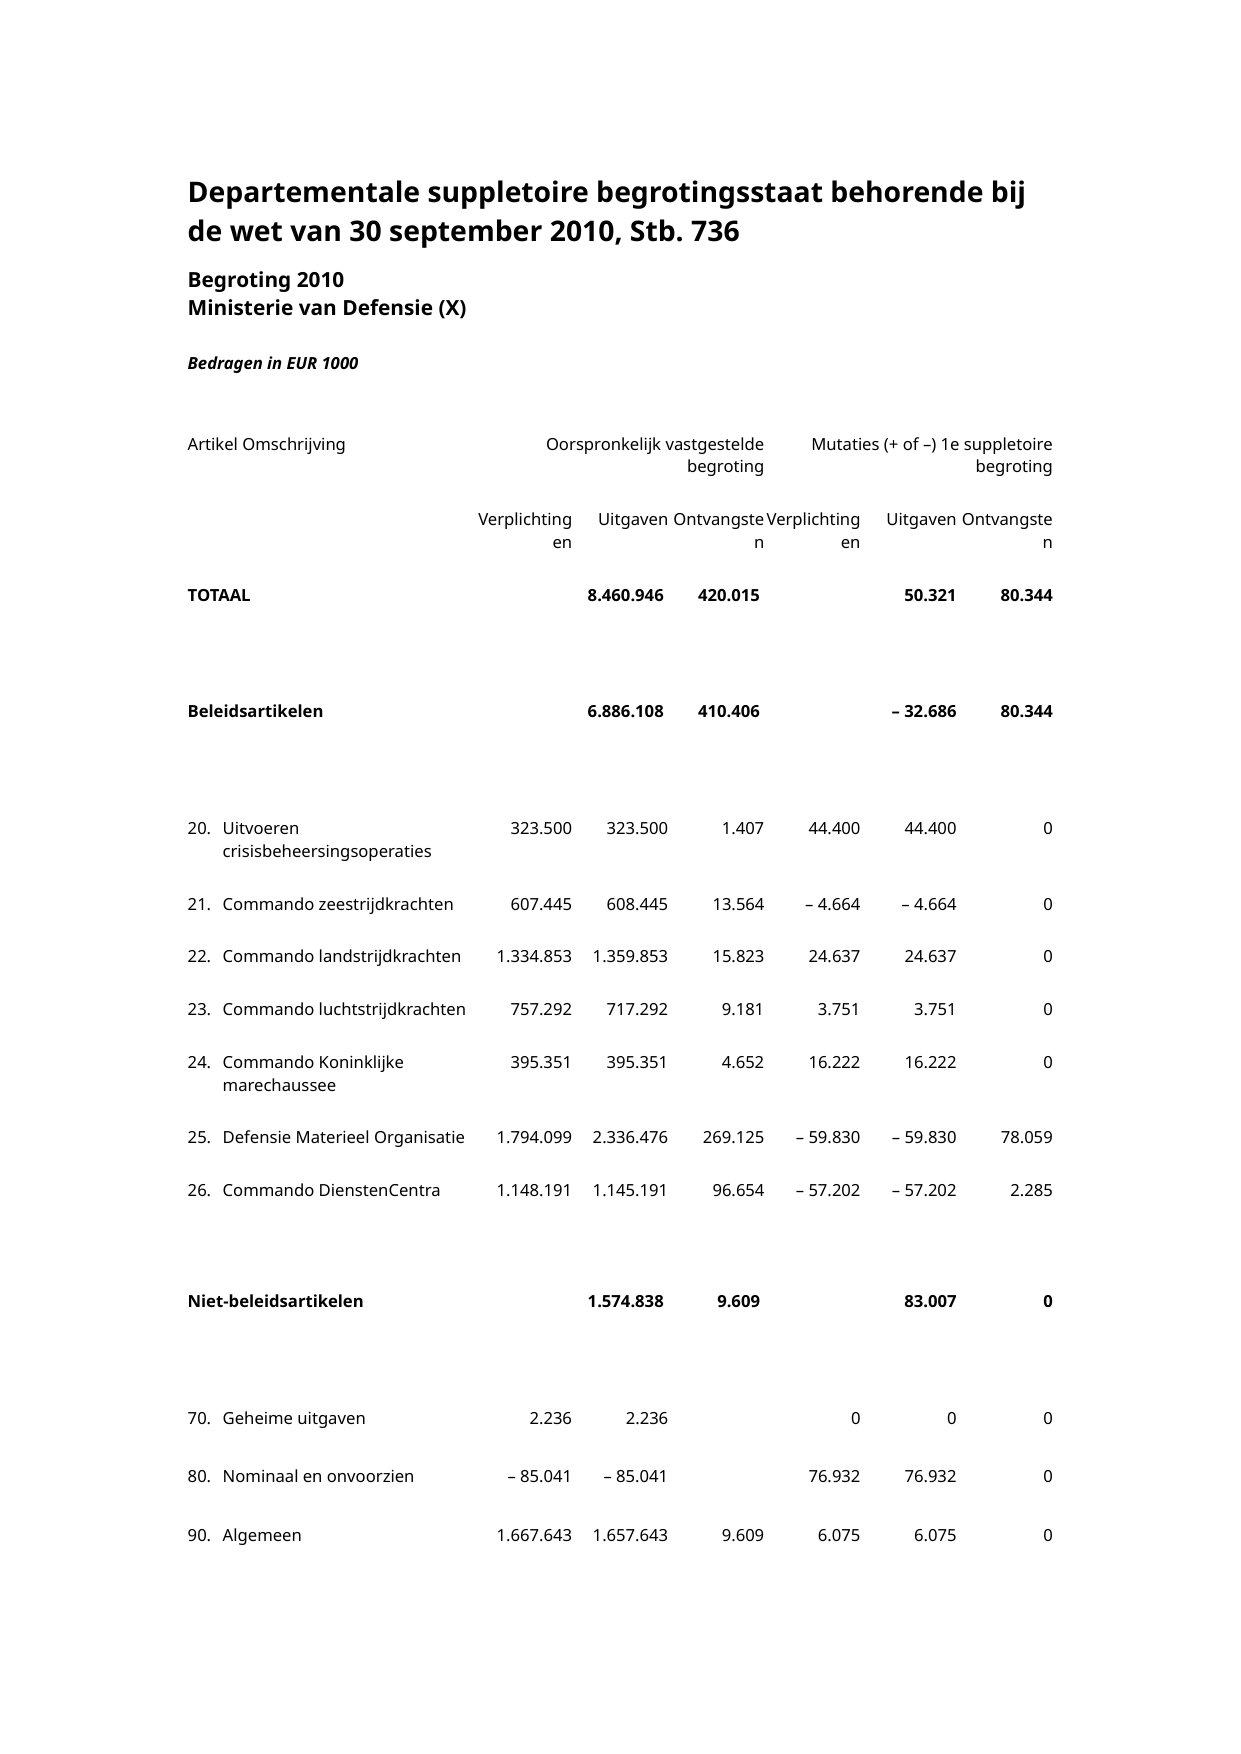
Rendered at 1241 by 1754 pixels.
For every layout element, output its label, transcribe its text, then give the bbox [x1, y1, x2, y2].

table_cell 80.344 [956, 583, 1053, 642]
table_cell [668, 1231, 764, 1290]
table_cell 13.564 [668, 892, 764, 945]
table_cell 83.007 [860, 1290, 956, 1348]
table_cell [764, 1290, 860, 1348]
table_cell 4.652 [668, 1050, 764, 1126]
table_cell [572, 759, 668, 817]
table_cell 607.445 [476, 892, 572, 945]
table_cell 1.794.099 [476, 1126, 572, 1178]
table_cell Ontvangsten [956, 508, 1053, 583]
table_cell 9.609 [668, 1524, 764, 1576]
table_cell [223, 508, 476, 583]
table_cell 0 [860, 1407, 956, 1465]
table_cell Niet-beleidsartikelen [188, 1290, 476, 1348]
subtitle Departementale suppletoire begrotingsstaat behorende bij de wet van 30 september 2010, Stb. 736 [187, 172, 1053, 250]
table_cell [764, 759, 860, 817]
table_cell 0 [956, 1524, 1053, 1576]
table_cell 6.075 [860, 1524, 956, 1576]
table_cell 44.400 [764, 817, 860, 892]
table_cell 76.932 [860, 1465, 956, 1523]
table_cell [476, 1348, 572, 1407]
table_cell 2.236 [572, 1407, 668, 1465]
table_cell 50.321 [860, 583, 956, 642]
table_cell [188, 1231, 222, 1290]
table_cell [223, 642, 476, 700]
table_cell [223, 1348, 476, 1407]
table_cell Commando zeestrijdkrachten [223, 892, 476, 945]
table_cell [860, 1348, 956, 1407]
table_cell 420.015 [668, 583, 764, 642]
table_cell [476, 1231, 572, 1290]
table_cell 0 [956, 945, 1053, 998]
table_cell 9.609 [668, 1290, 764, 1348]
table_cell 16.222 [860, 1050, 956, 1126]
table_cell [476, 700, 572, 758]
table_cell [764, 642, 860, 700]
table_header Artikel Omschrijving [188, 432, 476, 508]
table_header Mutaties (+ of –) 1e suppletoire begroting [764, 432, 1053, 508]
table_cell – 32.686 [860, 700, 956, 758]
table_cell [572, 1348, 668, 1407]
table_cell 0 [956, 998, 1053, 1050]
table_cell 2.336.476 [572, 1126, 668, 1178]
table_cell [476, 642, 572, 700]
table_cell 2.236 [476, 1407, 572, 1465]
table_cell [764, 700, 860, 758]
table_cell 1.657.643 [572, 1524, 668, 1576]
table_cell 15.823 [668, 945, 764, 998]
table_cell Defensie Materieel Organisatie [223, 1126, 476, 1178]
table_cell 6.075 [764, 1524, 860, 1576]
table_cell 3.751 [860, 998, 956, 1050]
table_header Oorspronkelijk vastgestelde begroting [476, 432, 764, 508]
table_cell [223, 759, 476, 817]
table_cell [668, 1465, 764, 1523]
table_cell 1.359.853 [572, 945, 668, 998]
table_cell Verplichtingen [476, 508, 572, 583]
table_cell 1.148.191 [476, 1179, 572, 1231]
table_cell 24.637 [860, 945, 956, 998]
table_cell 608.445 [572, 892, 668, 945]
table_cell Commando landstrijdkrachten [223, 945, 476, 998]
text Begroting 2010 [187, 265, 1053, 293]
table_cell 8.460.946 [572, 583, 668, 642]
table_cell 80.344 [956, 700, 1053, 758]
table_cell 0 [956, 1050, 1053, 1126]
table_cell – 85.041 [572, 1465, 668, 1523]
table_cell [476, 759, 572, 817]
table_cell Uitgaven [572, 508, 668, 583]
table_cell 26. [188, 1179, 222, 1231]
table_cell 1.334.853 [476, 945, 572, 998]
table_cell [764, 1348, 860, 1407]
table_cell 20. [188, 817, 222, 892]
table_cell Algemeen [223, 1524, 476, 1576]
table_cell [476, 1290, 572, 1348]
table_cell – 59.830 [860, 1126, 956, 1178]
table_cell – 59.830 [764, 1126, 860, 1178]
table_cell 1.574.838 [572, 1290, 668, 1348]
table_cell 0 [956, 1290, 1053, 1348]
table_cell TOTAAL [188, 583, 476, 642]
table_cell Geheime uitgaven [223, 1407, 476, 1465]
table_cell 0 [956, 817, 1053, 892]
table_cell 24. [188, 1050, 222, 1126]
table_cell – 4.664 [860, 892, 956, 945]
table_cell [956, 642, 1053, 700]
table_cell [668, 759, 764, 817]
table_cell 0 [956, 1407, 1053, 1465]
table_cell [188, 508, 222, 583]
table_cell 6.886.108 [572, 700, 668, 758]
table_cell [956, 1231, 1053, 1290]
table_cell 395.351 [572, 1050, 668, 1126]
table_cell Beleidsartikelen [188, 700, 476, 758]
table_cell [188, 759, 222, 817]
table_cell 78.059 [956, 1126, 1053, 1178]
table_cell [188, 1348, 222, 1407]
table_cell [223, 1231, 476, 1290]
table_cell Nominaal en onvoorzien [223, 1465, 476, 1523]
table_cell 323.500 [572, 817, 668, 892]
table_cell 269.125 [668, 1126, 764, 1178]
table_cell 717.292 [572, 998, 668, 1050]
text Bedragen in EUR 1000 [187, 352, 1053, 374]
table_cell 80. [188, 1465, 222, 1523]
table_cell – 57.202 [764, 1179, 860, 1231]
table_cell – 57.202 [860, 1179, 956, 1231]
table_cell 16.222 [764, 1050, 860, 1126]
table_cell 2.285 [956, 1179, 1053, 1231]
table_cell 96.654 [668, 1179, 764, 1231]
table_cell 1.145.191 [572, 1179, 668, 1231]
table_cell 22. [188, 945, 222, 998]
table_cell [860, 759, 956, 817]
table_cell 323.500 [476, 817, 572, 892]
table_cell Ontvangsten [668, 508, 764, 583]
table_cell [764, 1231, 860, 1290]
table_cell 76.932 [764, 1465, 860, 1523]
table_cell Uitvoeren crisisbeheersingsoperaties [223, 817, 476, 892]
table_cell Verplichtingen [764, 508, 860, 583]
table_cell [860, 1231, 956, 1290]
table_cell 0 [956, 1465, 1053, 1523]
table_cell 23. [188, 998, 222, 1050]
table_cell Uitgaven [860, 508, 956, 583]
table_cell [668, 1407, 764, 1465]
table_cell 757.292 [476, 998, 572, 1050]
table_cell [956, 1348, 1053, 1407]
table_cell [668, 1348, 764, 1407]
table_cell 1.667.643 [476, 1524, 572, 1576]
table_cell 395.351 [476, 1050, 572, 1126]
table_cell – 85.041 [476, 1465, 572, 1523]
table_cell 3.751 [764, 998, 860, 1050]
table_cell [572, 642, 668, 700]
table_cell 0 [764, 1407, 860, 1465]
table_cell 9.181 [668, 998, 764, 1050]
table_cell [860, 642, 956, 700]
table_cell Commando Koninklijke marechaussee [223, 1050, 476, 1126]
table_cell 1.407 [668, 817, 764, 892]
text Ministerie van Defensie (X) [187, 293, 1053, 322]
table_cell [572, 1231, 668, 1290]
table_cell 44.400 [860, 817, 956, 892]
table_cell 70. [188, 1407, 222, 1465]
table_cell Commando DienstenCentra [223, 1179, 476, 1231]
table_cell 0 [956, 892, 1053, 945]
table_cell [188, 642, 222, 700]
table_cell [476, 583, 572, 642]
table_cell [956, 759, 1053, 817]
table_cell 21. [188, 892, 222, 945]
table_cell 24.637 [764, 945, 860, 998]
table_cell 25. [188, 1126, 222, 1178]
table_cell [668, 642, 764, 700]
table_cell Commando luchtstrijdkrachten [223, 998, 476, 1050]
table_cell 90. [188, 1524, 222, 1576]
table_cell [764, 583, 860, 642]
table_cell – 4.664 [764, 892, 860, 945]
table_cell 410.406 [668, 700, 764, 758]
